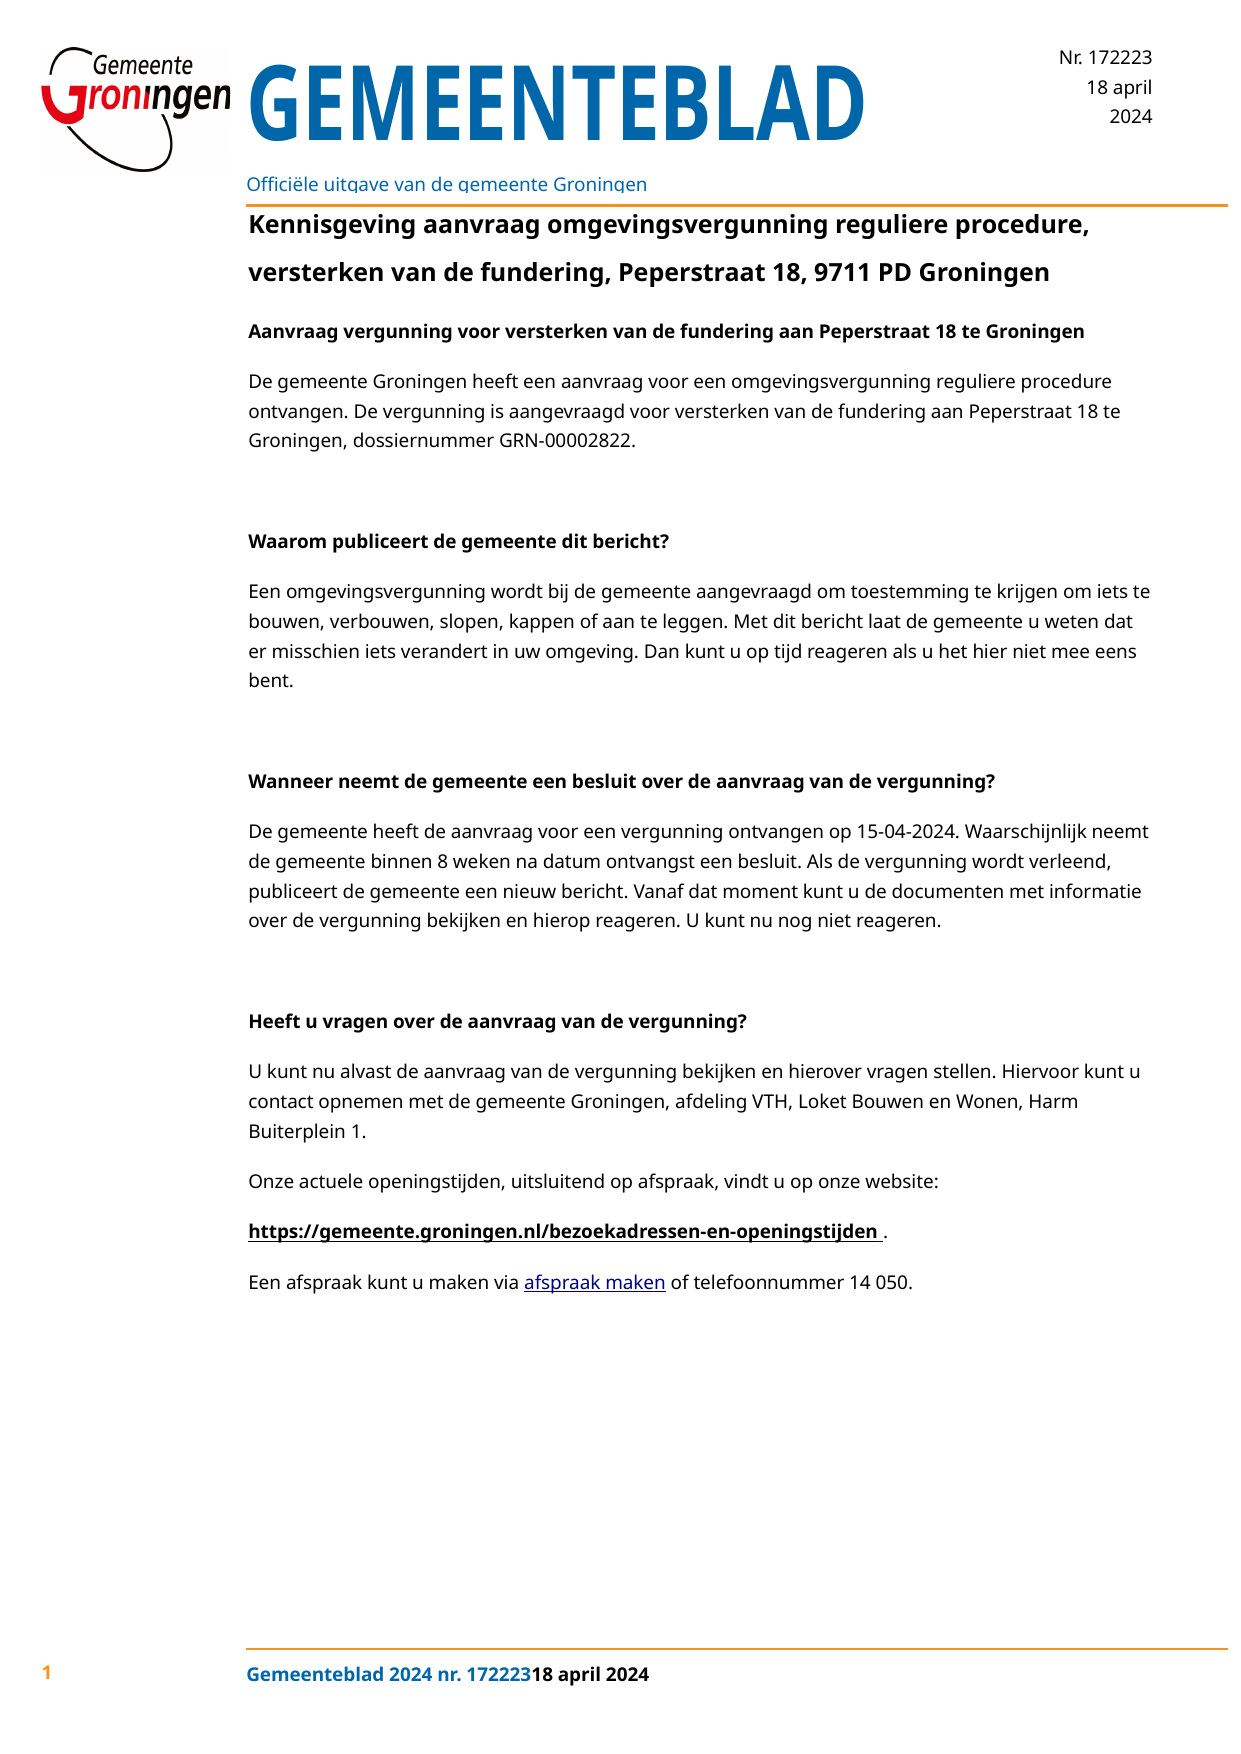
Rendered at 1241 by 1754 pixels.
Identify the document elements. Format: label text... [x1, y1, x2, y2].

text Kennisgeving aanvraag omgevingsvergunning reguliere procedure, versterken van de fundering, Peperstraat 18, 9711 PD Groningen [248, 207, 1152, 288]
text Onze actuele openingstijden, uitsluitend op afspraak, vindt u op onze website: [248, 1168, 1152, 1194]
text Een afspraak kunt u maken via afspraak maken of telefoonnummer 14 050. [248, 1269, 1152, 1295]
text Aanvraag vergunning voor versterken van de fundering aan Peperstraat 18 te Groningen [248, 318, 1152, 344]
text De gemeente Groningen heeft een aanvraag voor een omgevingsvergunning reguliere procedure ontvangen. De vergunning is aangevraagd voor versterken van de fundering aan Peperstraat 18 te Groningen, dossiernummer GRN-00002822. [248, 368, 1152, 453]
text Heeft u vragen over de aanvraag van de vergunning? [248, 1008, 1152, 1034]
text Wanneer neemt de gemeente een besluit over de aanvraag van de vergunning? [248, 768, 1152, 794]
picture [41, 47, 231, 172]
text Waarom publiceert de gemeente dit bericht? [248, 528, 1152, 554]
text De gemeente heeft de aanvraag voor een vergunning ontvangen op 15-04-2024. Waarschijnlijk neemt de gemeente binnen 8 weken na datum ontvangst een besluit. Als de vergunning wordt verleend, publiceert de gemeente een nieuw bericht. Vanaf dat moment kunt u de documenten met informatie over de vergunning bekijken en hierop reageren. U kunt nu nog niet reageren. [248, 819, 1152, 933]
text https://gemeente.groningen.nl/bezoekadressen-en-openingstijden . [248, 1219, 1152, 1244]
text U kunt nu alvast de aanvraag van de vergunning bekijken en hierover vragen stellen. Hiervoor kunt u contact opnemen met de gemeente Groningen, afdeling VTH, Loket Bouwen en Wonen, Harm Buiterplein 1. [248, 1059, 1152, 1144]
text Een omgevingsvergunning wordt bij de gemeente aangevraagd om toestemming te krijgen om iets te bouwen, verbouwen, slopen, kappen of aan te leggen. Met dit bericht laat de gemeente u weten dat er misschien iets verandert in uw omgeving. Dan kunt u op tijd reageren als u het hier niet mee eens bent. [248, 579, 1152, 693]
